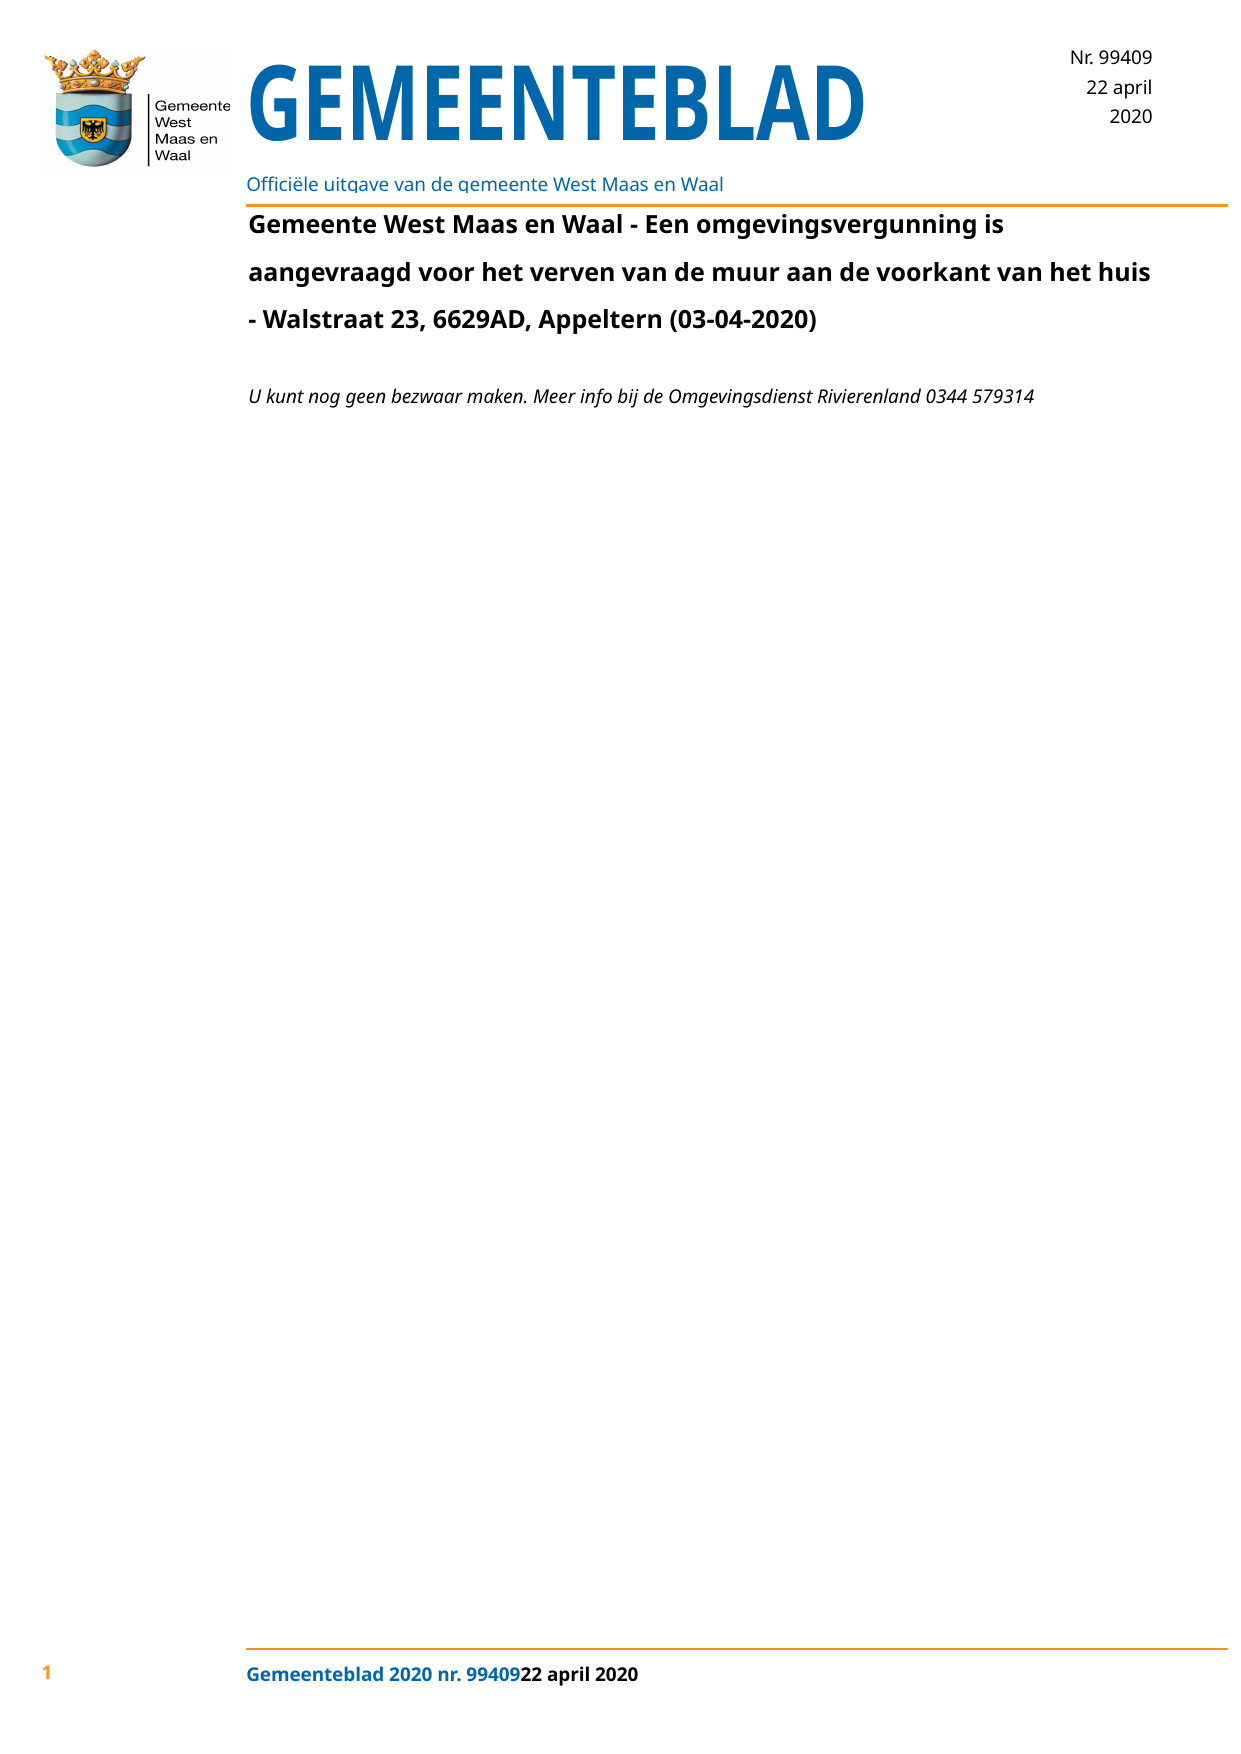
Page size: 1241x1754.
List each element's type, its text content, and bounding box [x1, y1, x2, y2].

text U kunt nog geen bezwaar maken. Meer info bij de Omgevingsdienst Rivierenland 0344 579314 [248, 384, 1152, 409]
picture [41, 47, 231, 172]
text Gemeente West Maas en Waal - Een omgevingsvergunning is aangevraagd voor het verven van de muur aan de voorkant van het huis - Walstraat 23, 6629AD, Appeltern (03-04-2020) [248, 207, 1152, 336]
